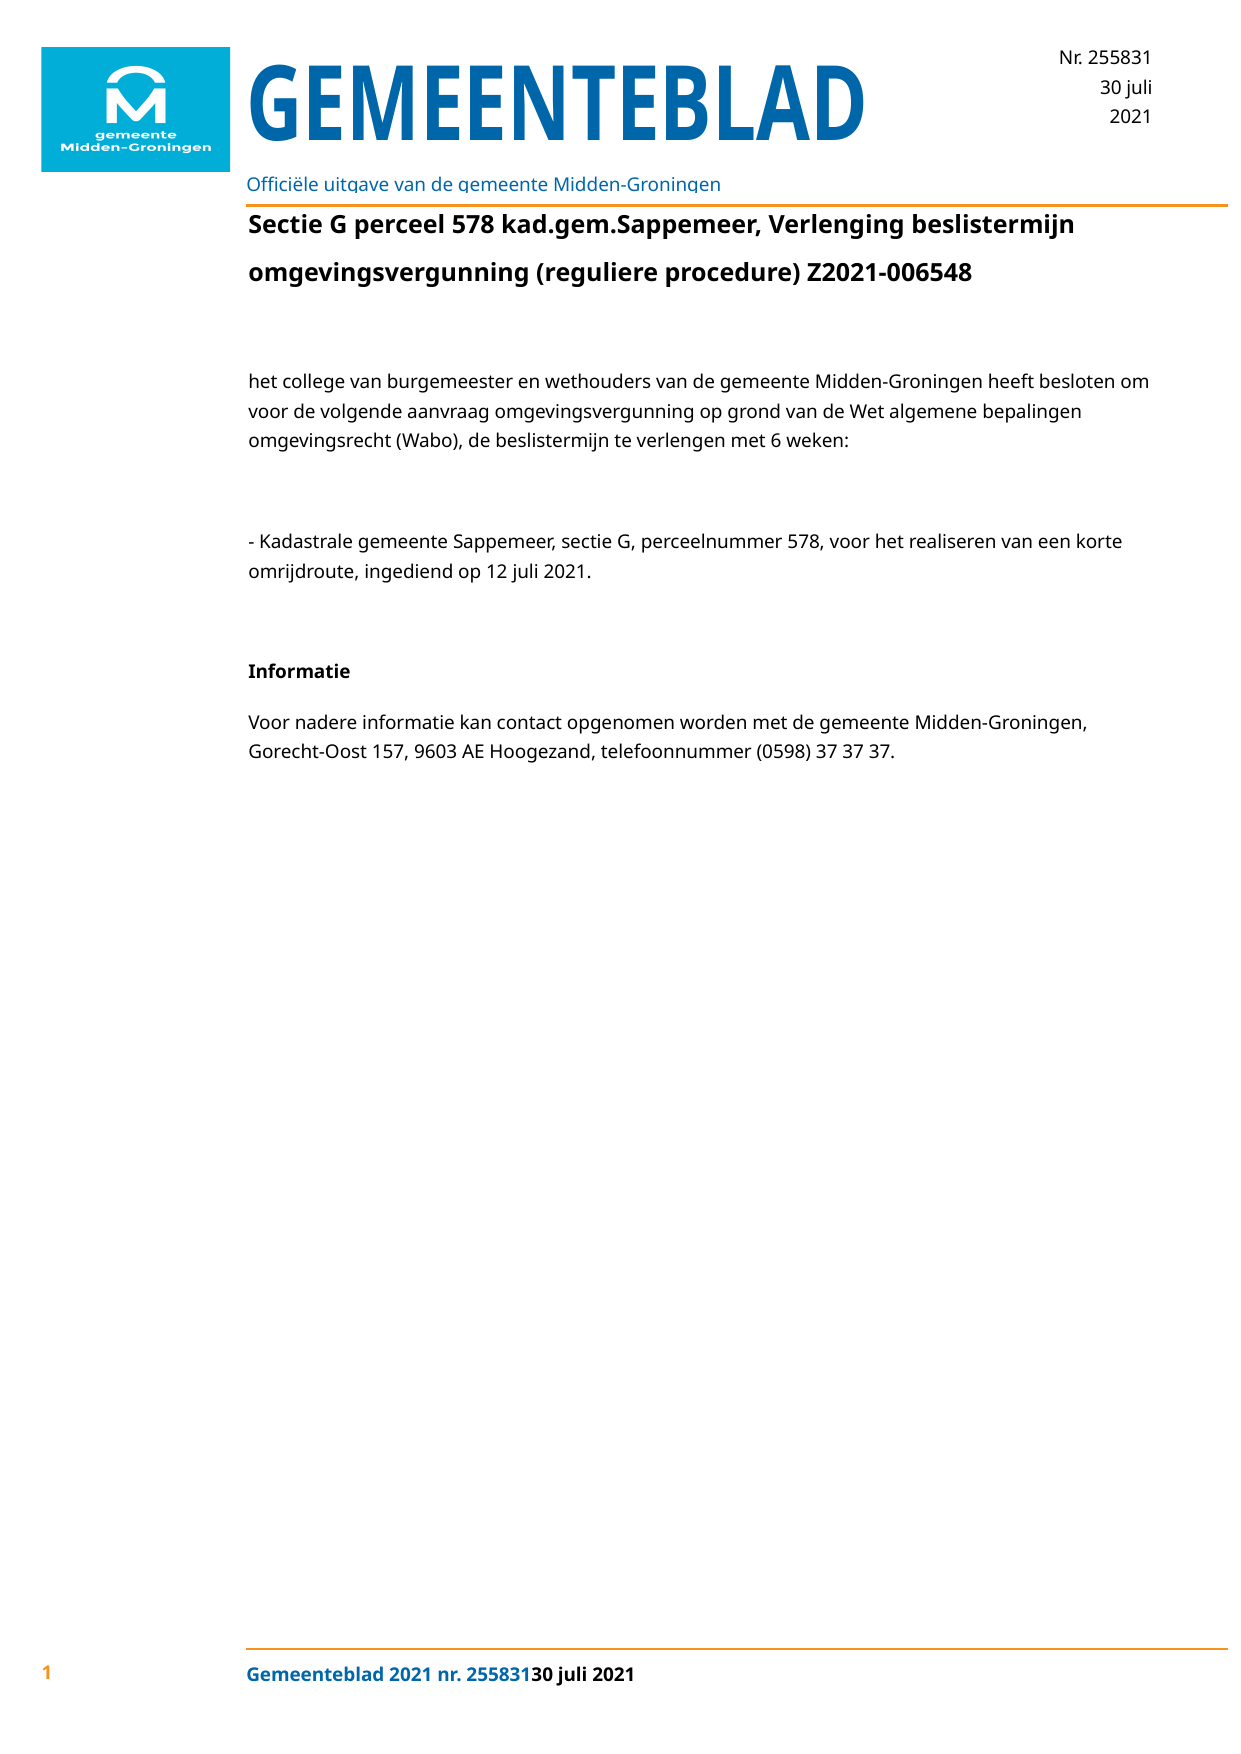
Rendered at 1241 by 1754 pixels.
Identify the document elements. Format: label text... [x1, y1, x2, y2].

picture [107, 89, 165, 122]
text Sectie G perceel 578 kad.gem.Sappemeer, Verlenging beslistermijn omgevingsvergunning (reguliere procedure) Z2021-006548 [248, 207, 1152, 288]
text Informatie [248, 659, 1152, 684]
picture [108, 66, 164, 82]
text Voor nadere informatie kan contact opgenomen worden met de gemeente Midden-Groningen, Gorecht-Oost 157, 9603 AE Hoogezand, telefoonnummer (0598) 37 37 37. [248, 709, 1152, 764]
picture [184, 146, 190, 153]
text het college van burgemeester en wethouders van de gemeente Midden-Groningen heeft besloten om voor de volgende aanvraag omgevingsvergunning op grond van de Wet algemene bepalingen omgevingsrecht (Wabo), de beslistermijn te verlengen met 6 weken: [248, 368, 1152, 453]
text - Kadastrale gemeente Sappemeer, sectie G, perceelnummer 578, voor het realiseren van een korte omrijdroute, ingediend op 12 juli 2021. [248, 528, 1152, 584]
